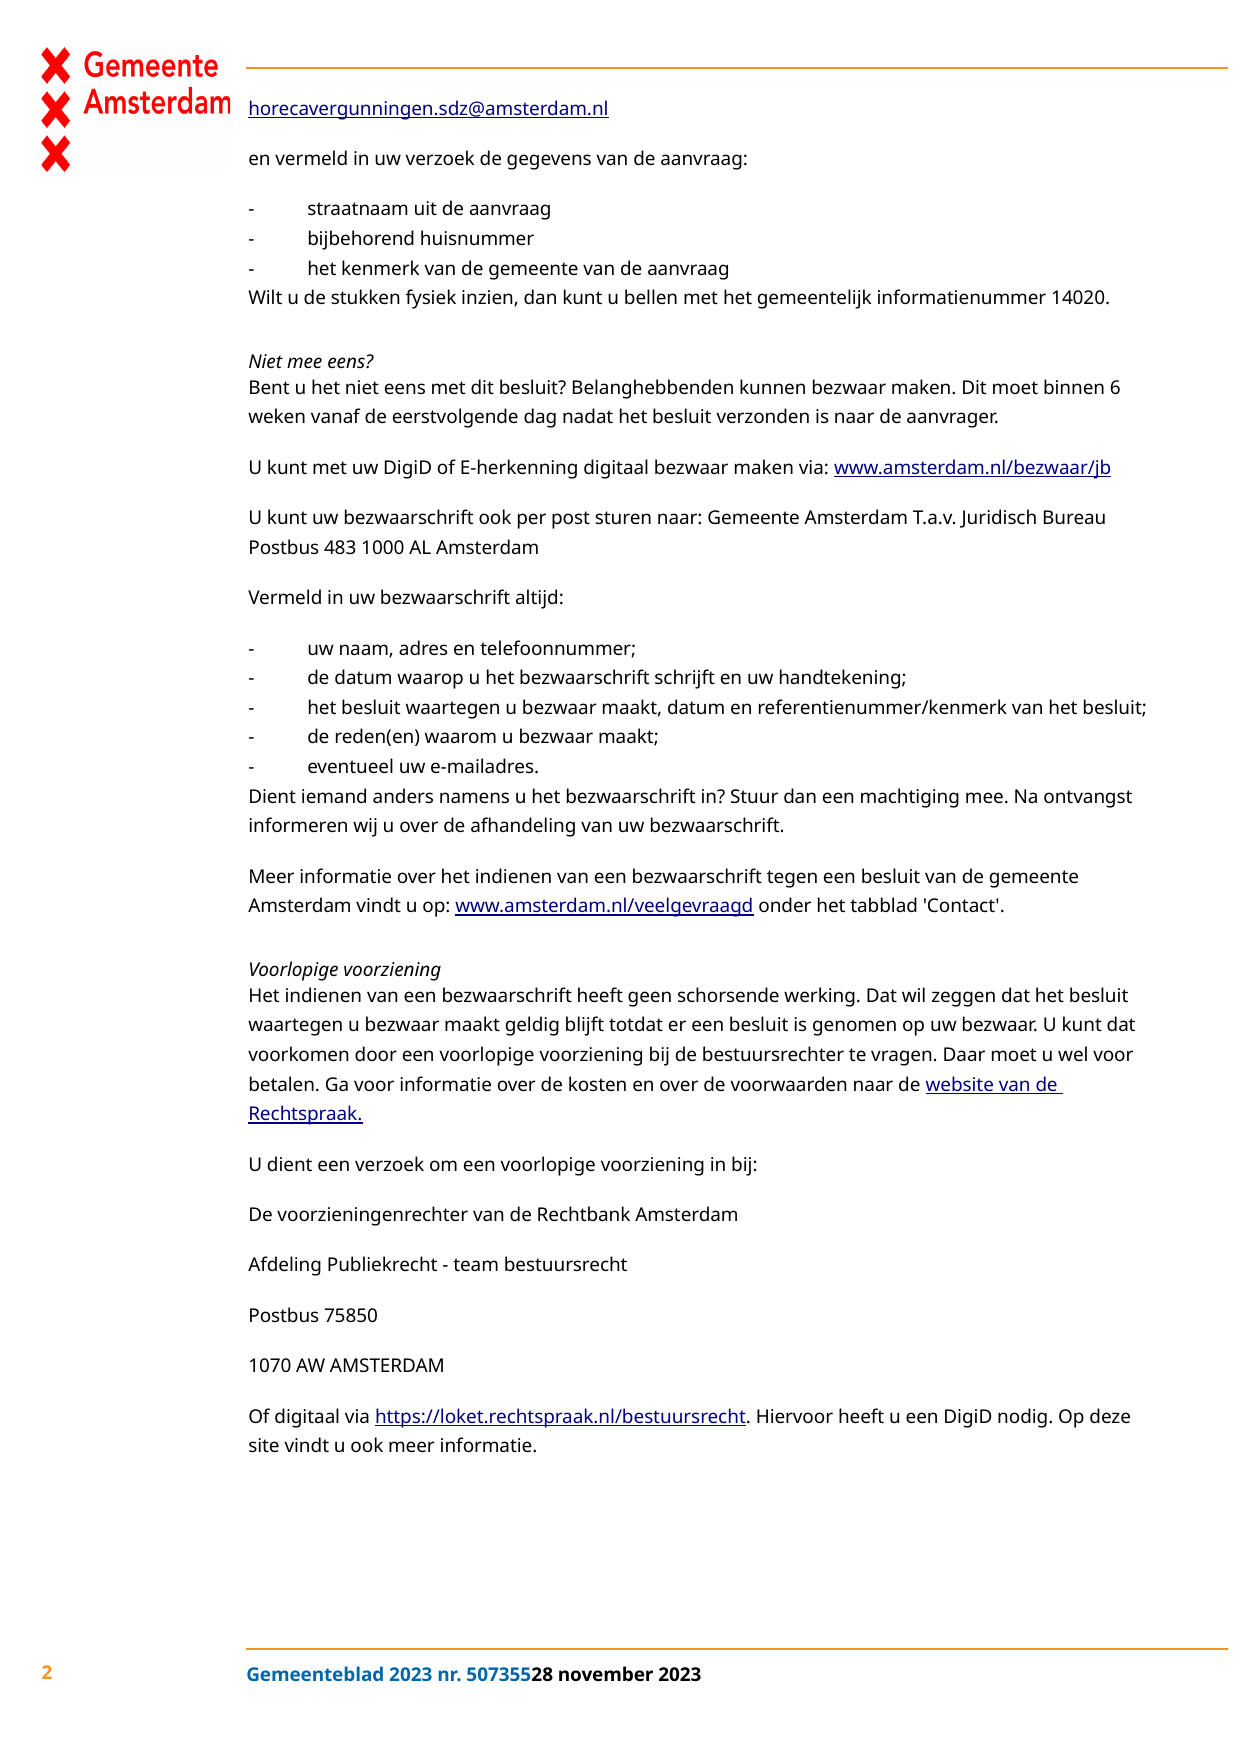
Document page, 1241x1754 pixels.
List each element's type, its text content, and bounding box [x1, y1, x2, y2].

text U kunt uw bezwaarschrift ook per post sturen naar: Gemeente Amsterdam T.a.v. Juridisch Bureau Postbus 483 1000 AL Amsterdam [248, 504, 1152, 560]
text horecavergunningen.sdz@amsterdam.nl [248, 95, 1152, 121]
list uw naam, adres en telefoonnummer; [248, 635, 1152, 661]
list de datum waarop u het bezwaarschrift schrijft en uw handtekening; [248, 664, 1152, 690]
text Vermeld in uw bezwaarschrift altijd: [248, 584, 1152, 610]
text Voorlopige voorziening [248, 956, 1152, 982]
text De voorzieningenrechter van de Rechtbank Amsterdam [248, 1201, 1152, 1227]
text Niet mee eens? [248, 348, 1152, 374]
text Afdeling Publiekrecht - team bestuursrecht [248, 1252, 1152, 1277]
text Postbus 75850 [248, 1302, 1152, 1328]
list eventueel uw e-mailadres. [248, 753, 1152, 779]
text Of digitaal via https://loket.rechtspraak.nl/bestuursrecht. Hiervoor heeft u een DigiD nodig. Op deze site vindt u ook meer informatie. [248, 1403, 1152, 1458]
text Bent u het niet eens met dit besluit? Belanghebbenden kunnen bezwaar maken. Dit moet binnen 6 weken vanaf de eerstvolgende dag nadat het besluit verzonden is naar de aanvrager. [248, 374, 1152, 429]
text Wilt u de stukken fysiek inzien, dan kunt u bellen met het gemeentelijk informatienummer 14020. [248, 284, 1152, 310]
text U dient een verzoek om een voorlopige voorziening in bij: [248, 1151, 1152, 1177]
list de reden(en) waarom u bezwaar maakt; [248, 724, 1152, 749]
text U kunt met uw DigiD of E-herkenning digitaal bezwaar maken via: www.amsterdam.nl/bezwaar/jb [248, 454, 1152, 480]
text Het indienen van een bezwaarschrift heeft geen schorsende werking. Dat wil zeggen dat het besluit waartegen u bezwaar maakt geldig blijft totdat er een besluit is genomen op uw bezwaar. U kunt dat voorkomen door een voorlopige voorziening bij de bestuursrechter te vragen. Daar moet u wel voor betalen. Ga voor informatie over de kosten en over de voorwaarden naar de website van de Rechtspraak. [248, 982, 1152, 1126]
picture [41, 47, 231, 172]
list bijbehorend huisnummer [248, 225, 1152, 251]
list het kenmerk van de gemeente van de aanvraag [248, 255, 1152, 281]
text Dient iemand anders namens u het bezwaarschrift in? Stuur dan een machtiging mee. Na ontvangst informeren wij u over de afhandeling van uw bezwaarschrift. [248, 783, 1152, 838]
text Meer informatie over het indienen van een bezwaarschrift tegen een besluit van de gemeente Amsterdam vindt u op: www.amsterdam.nl/veelgevraagd onder het tabblad 'Contact'. [248, 863, 1152, 918]
text 1070 AW AMSTERDAM [248, 1352, 1152, 1378]
list het besluit waartegen u bezwaar maakt, datum en referentienummer/kenmerk van het besluit; [248, 694, 1152, 720]
list straatnaam uit de aanvraag [248, 196, 1152, 221]
text en vermeld in uw verzoek de gegevens van de aanvraag: [248, 145, 1152, 171]
